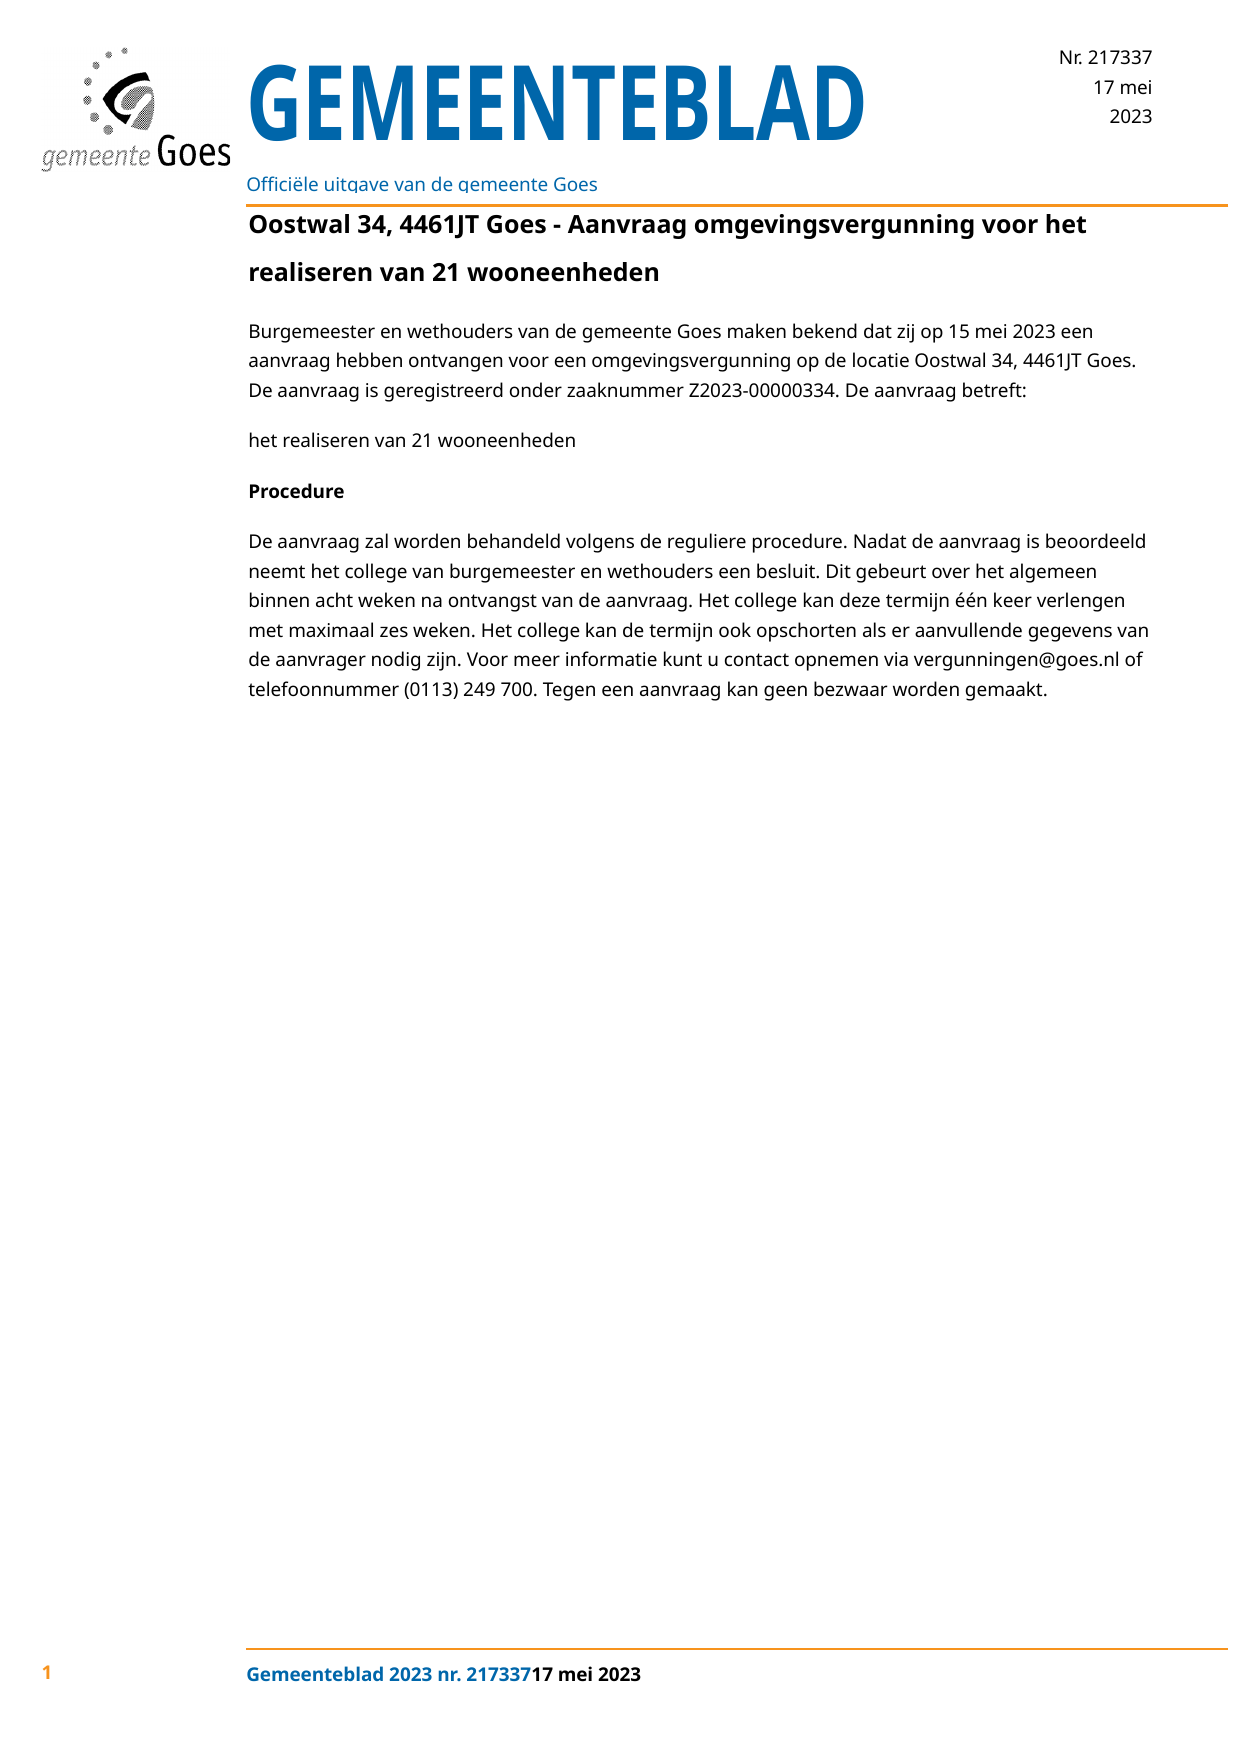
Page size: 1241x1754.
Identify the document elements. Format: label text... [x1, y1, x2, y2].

text De aanvraag zal worden behandeld volgens de reguliere procedure. Nadat de aanvraag is beoordeeld neemt het college van burgemeester en wethouders een besluit. Dit gebeurt over het algemeen binnen acht weken na ontvangst van de aanvraag. Het college kan deze termijn één keer verlengen met maximaal zes weken. Het college kan de termijn ook opschorten als er aanvullende gegevens van de aanvrager nodig zijn. Voor meer informatie kunt u contact opnemen via vergunningen@goes.nl of telefoonnummer (0113) 249 700. Tegen een aanvraag kan geen bezwaar worden gemaakt. [248, 528, 1152, 702]
text Procedure [248, 478, 1152, 504]
picture [41, 47, 231, 172]
text Burgemeester en wethouders van de gemeente Goes maken bekend dat zij op 15 mei 2023 een aanvraag hebben ontvangen voor een omgevingsvergunning op de locatie Oostwal 34, 4461JT Goes. De aanvraag is geregistreerd onder zaaknummer Z2023-00000334. De aanvraag betreft: [248, 318, 1152, 403]
text het realiseren van 21 wooneenheden [248, 427, 1152, 453]
text Oostwal 34, 4461JT Goes - Aanvraag omgevingsvergunning voor het realiseren van 21 wooneenheden [248, 207, 1152, 288]
